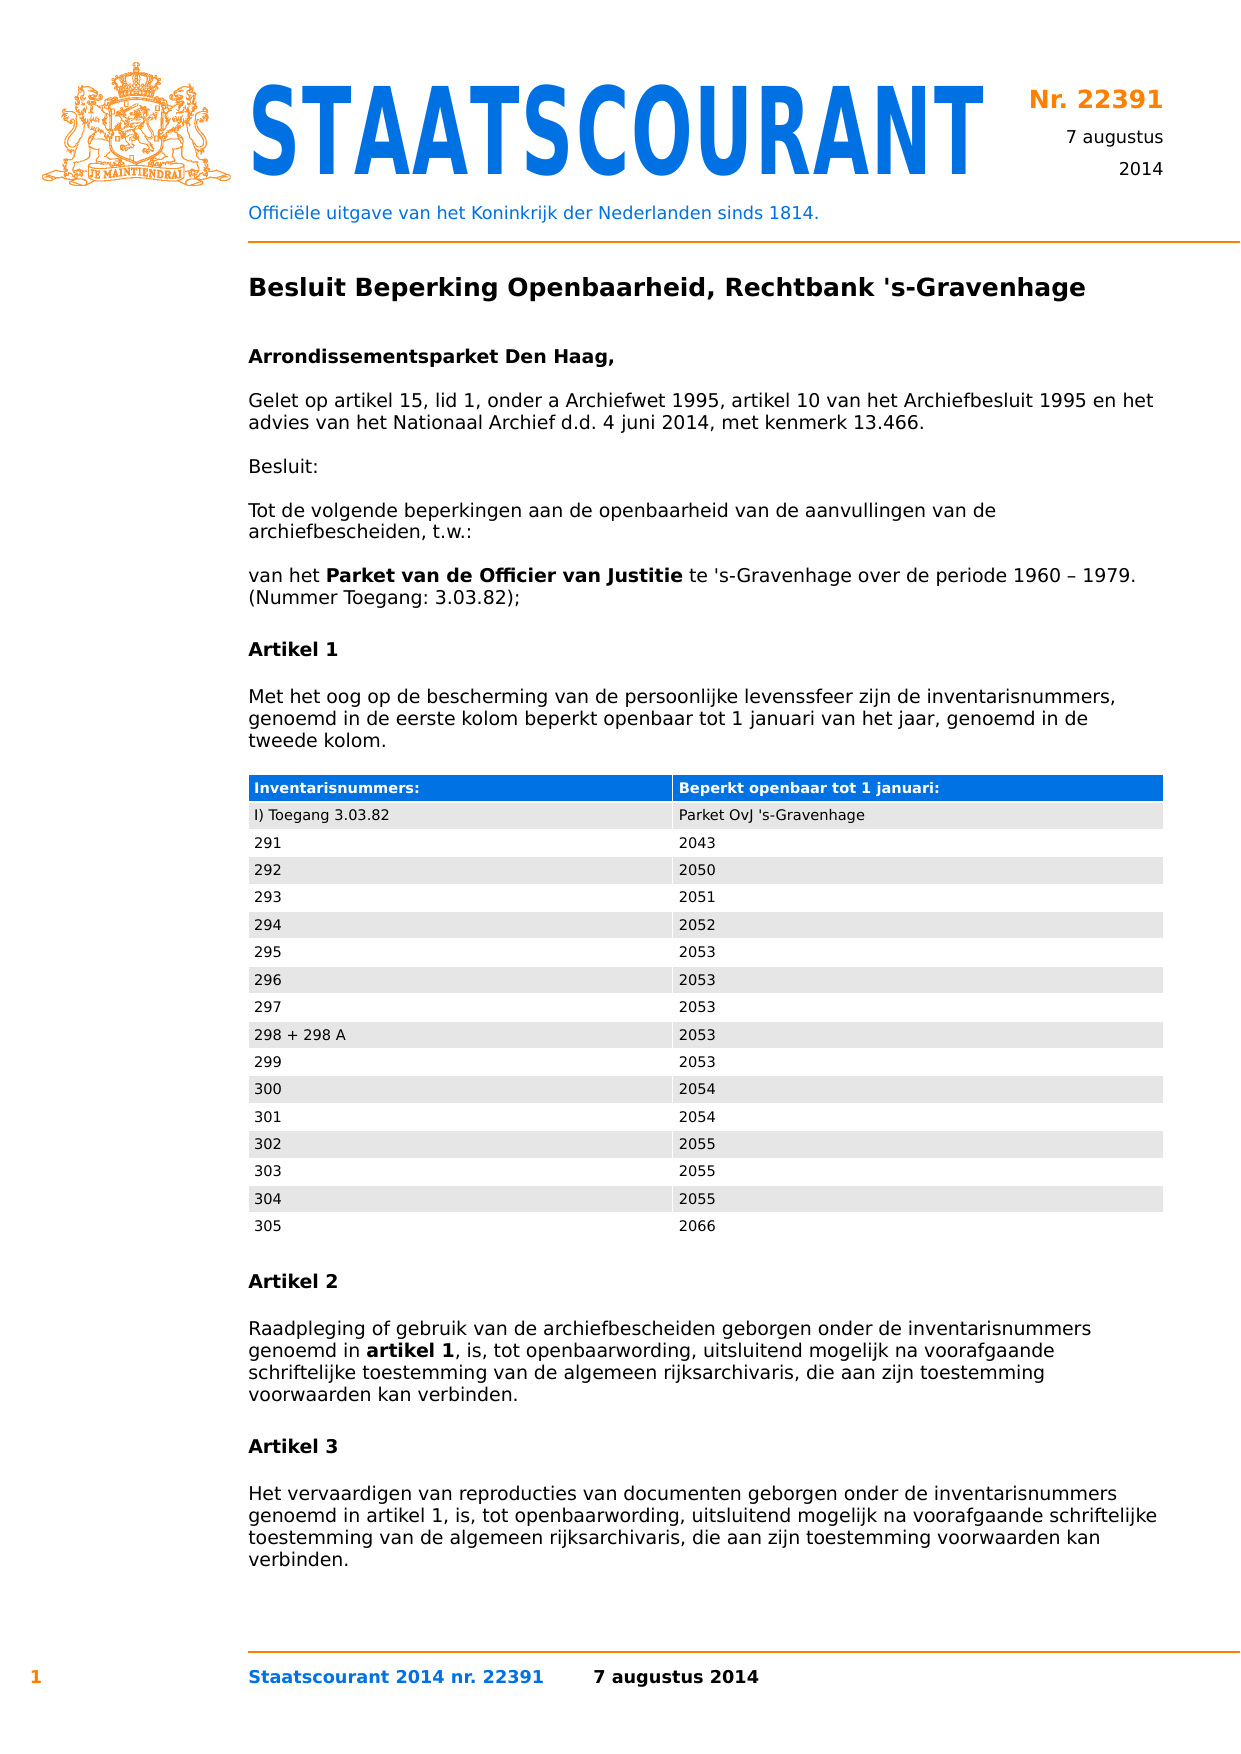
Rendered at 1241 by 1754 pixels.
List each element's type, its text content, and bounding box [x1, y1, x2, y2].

table_header [25, 62, 248, 241]
subtitle Artikel 3 [248, 1436, 1163, 1458]
table_cell 304 [249, 1186, 672, 1212]
table_cell 291 [249, 830, 672, 856]
table_cell 2055 [673, 1131, 1163, 1158]
table_header Inventarisnummers: [249, 775, 672, 801]
text Tot de volgende beperkingen aan de openbaarheid van de aanvullingen van de archiefbescheiden, t.w.: [248, 499, 1163, 543]
table_cell Officiële uitgave van het Koninkrijk der Nederlanden sinds 1814. [248, 203, 1240, 241]
text van het Parket van de Officier van Justitie te 's-Gravenhage over de periode 1960 – 1979. (Nummer Toegang: 3.03.82); [248, 565, 1163, 609]
picture [41, 62, 231, 186]
table_cell 2053 [673, 967, 1163, 993]
table_cell 302 [249, 1131, 672, 1158]
table_cell 2053 [673, 994, 1163, 1021]
text Met het oog op de bescherming van de persoonlijke levenssfeer zijn de inventarisnummers, genoemd in de eerste kolom beperkt openbaar tot 1 januari van het jaar, genoemd in de tweede kolom. [248, 686, 1163, 752]
table_cell 2054 [673, 1076, 1163, 1103]
table_cell 303 [249, 1159, 672, 1185]
table_header STAATSCOURANT [248, 62, 998, 203]
table_header Beperkt openbaar tot 1 januari: [673, 775, 1163, 801]
text Gelet op artikel 15, lid 1, onder a Archiefwet 1995, artikel 10 van het Archiefbesluit 1995 en het advies van het Nationaal Archief d.d. 4 juni 2014, met kenmerk 13.466. [248, 390, 1163, 434]
table_header Nr. 22391 [998, 62, 1240, 121]
table_cell 296 [249, 967, 672, 993]
table_cell 2053 [673, 1049, 1163, 1075]
table_cell 299 [249, 1049, 672, 1075]
table_cell 301 [249, 1104, 672, 1130]
table_cell 297 [249, 994, 672, 1021]
table_cell 298 + 298 A [249, 1022, 672, 1048]
text Arrondissementsparket Den Haag, [248, 346, 1163, 368]
table_cell 2052 [673, 912, 1163, 938]
subtitle Artikel 1 [248, 639, 1163, 661]
table_cell I) Toegang 3.03.82 [249, 803, 672, 829]
table_cell 2053 [673, 940, 1163, 966]
text Besluit: [248, 456, 1163, 478]
table_cell 300 [249, 1076, 672, 1103]
table_cell 2014 [998, 153, 1240, 203]
table_cell 2050 [673, 857, 1163, 884]
table_cell 295 [249, 940, 672, 966]
table_cell 2051 [673, 885, 1163, 911]
table_cell 7 augustus [998, 121, 1240, 153]
table_cell 2066 [673, 1214, 1163, 1240]
subtitle Artikel 2 [248, 1271, 1163, 1293]
subtitle Besluit Beperking Openbaarheid, Rechtbank 's-Gravenhage [248, 273, 1163, 302]
table_cell 2054 [673, 1104, 1163, 1130]
table_cell 2055 [673, 1186, 1163, 1212]
table_cell 2043 [673, 830, 1163, 856]
text Het vervaardigen van reproducties van documenten geborgen onder de inventarisnummers genoemd in artikel 1, is, tot openbaarwording, uitsluitend mogelijk na voorafgaande schriftelijke toestemming van de algemeen rijksarchivaris, die aan zijn toestemming voorwaarden kan verbinden. [248, 1483, 1163, 1571]
text Raadpleging of gebruik van de archiefbescheiden geborgen onder de inventarisnummers genoemd in artikel 1, is, tot openbaarwording, uitsluitend mogelijk na voorafgaande schriftelijke toestemming van de algemeen rijksarchivaris, die aan zijn toestemming voorwaarden kan verbinden. [248, 1318, 1163, 1406]
table_cell 294 [249, 912, 672, 938]
table_cell 2053 [673, 1022, 1163, 1048]
table_cell 305 [249, 1214, 672, 1240]
table_cell 292 [249, 857, 672, 884]
table_cell 2055 [673, 1159, 1163, 1185]
table_cell Parket OvJ 's-Gravenhage [673, 803, 1163, 829]
table_cell 293 [249, 885, 672, 911]
